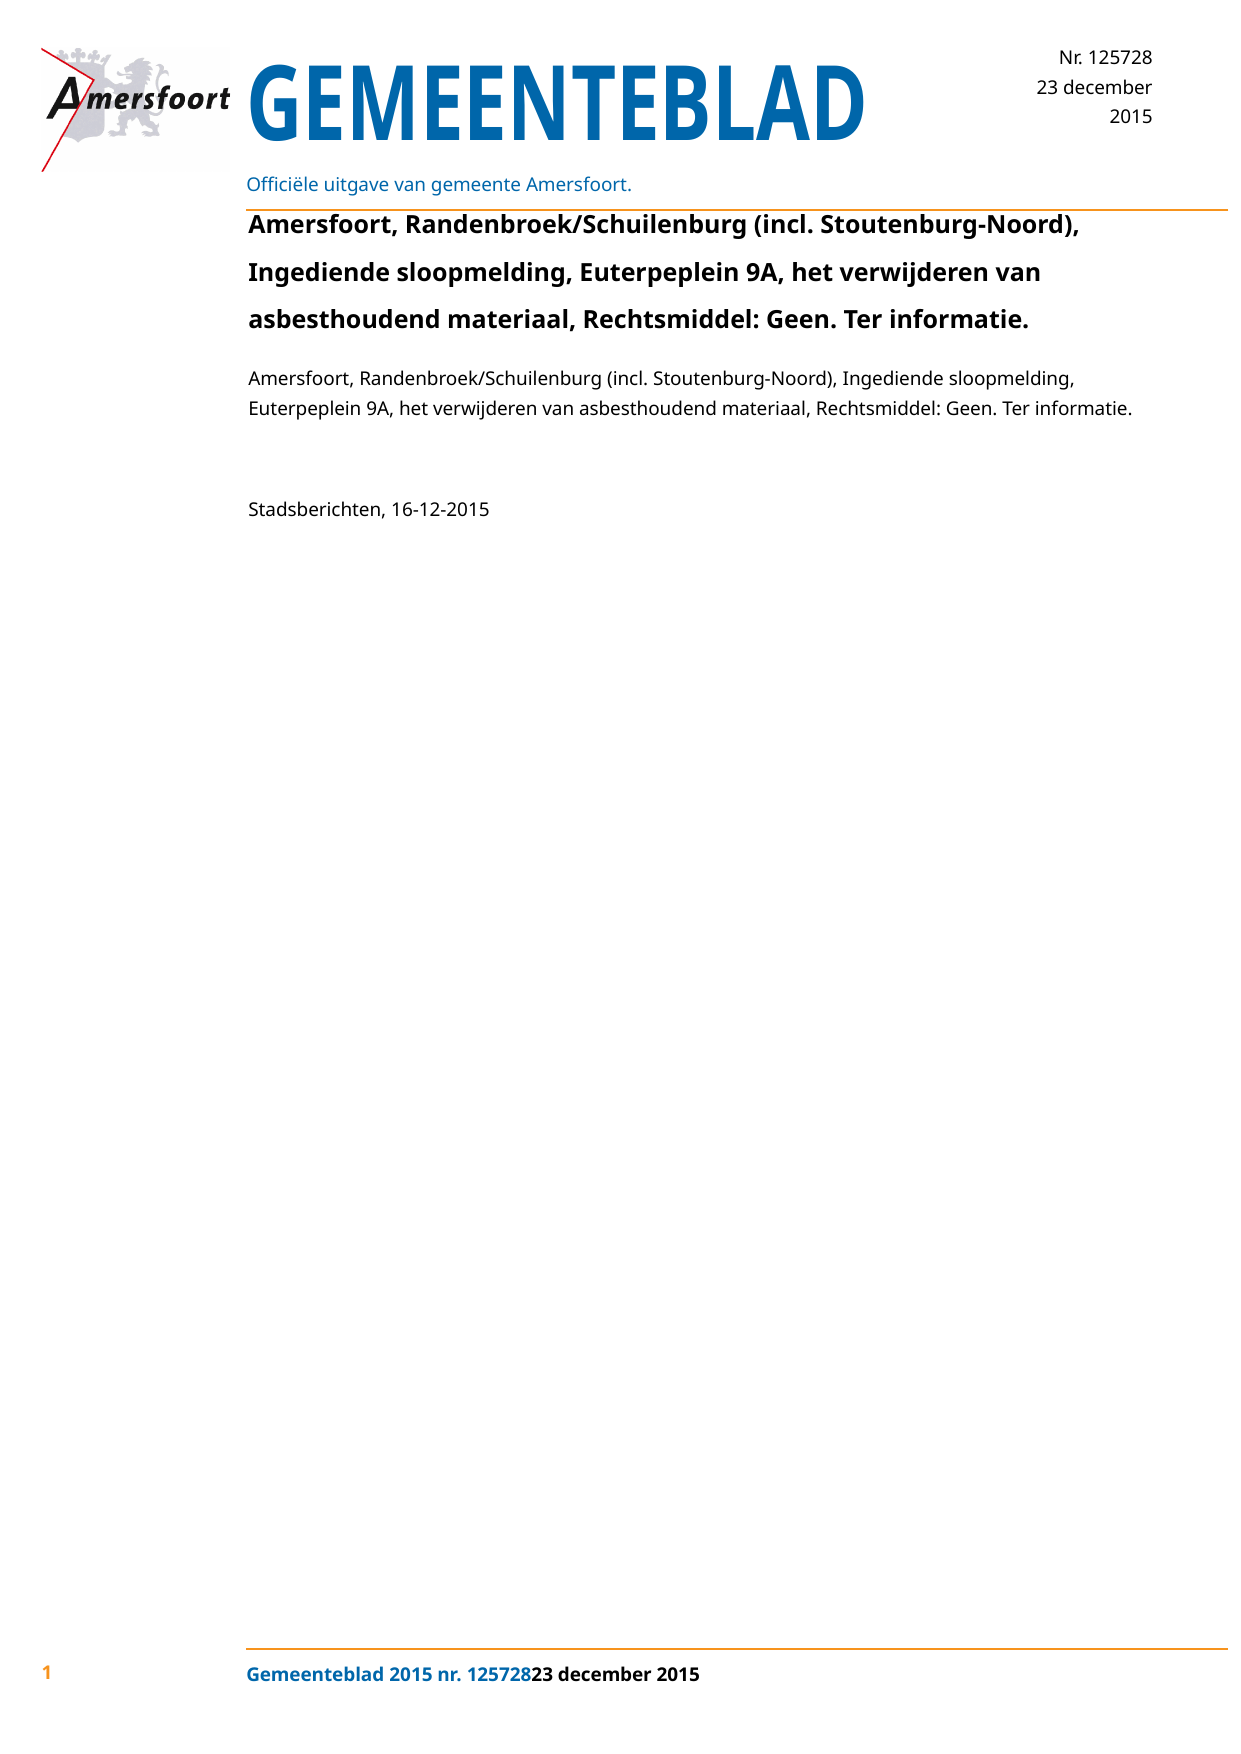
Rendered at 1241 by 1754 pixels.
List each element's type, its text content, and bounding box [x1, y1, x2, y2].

text Amersfoort, Randenbroek/Schuilenburg (incl. Stoutenburg-Noord), Ingediende sloopmelding, Euterpeplein 9A, het verwijderen van asbesthoudend materiaal, Rechtsmiddel: Geen. Ter informatie. [248, 366, 1152, 421]
text Stadsberichten, 16-12-2015 [248, 496, 1152, 522]
picture [41, 47, 231, 172]
text Amersfoort, Randenbroek/Schuilenburg (incl. Stoutenburg-Noord), Ingediende sloopmelding, Euterpeplein 9A, het verwijderen van asbesthoudend materiaal, Rechtsmiddel: Geen. Ter informatie. [248, 211, 1152, 336]
